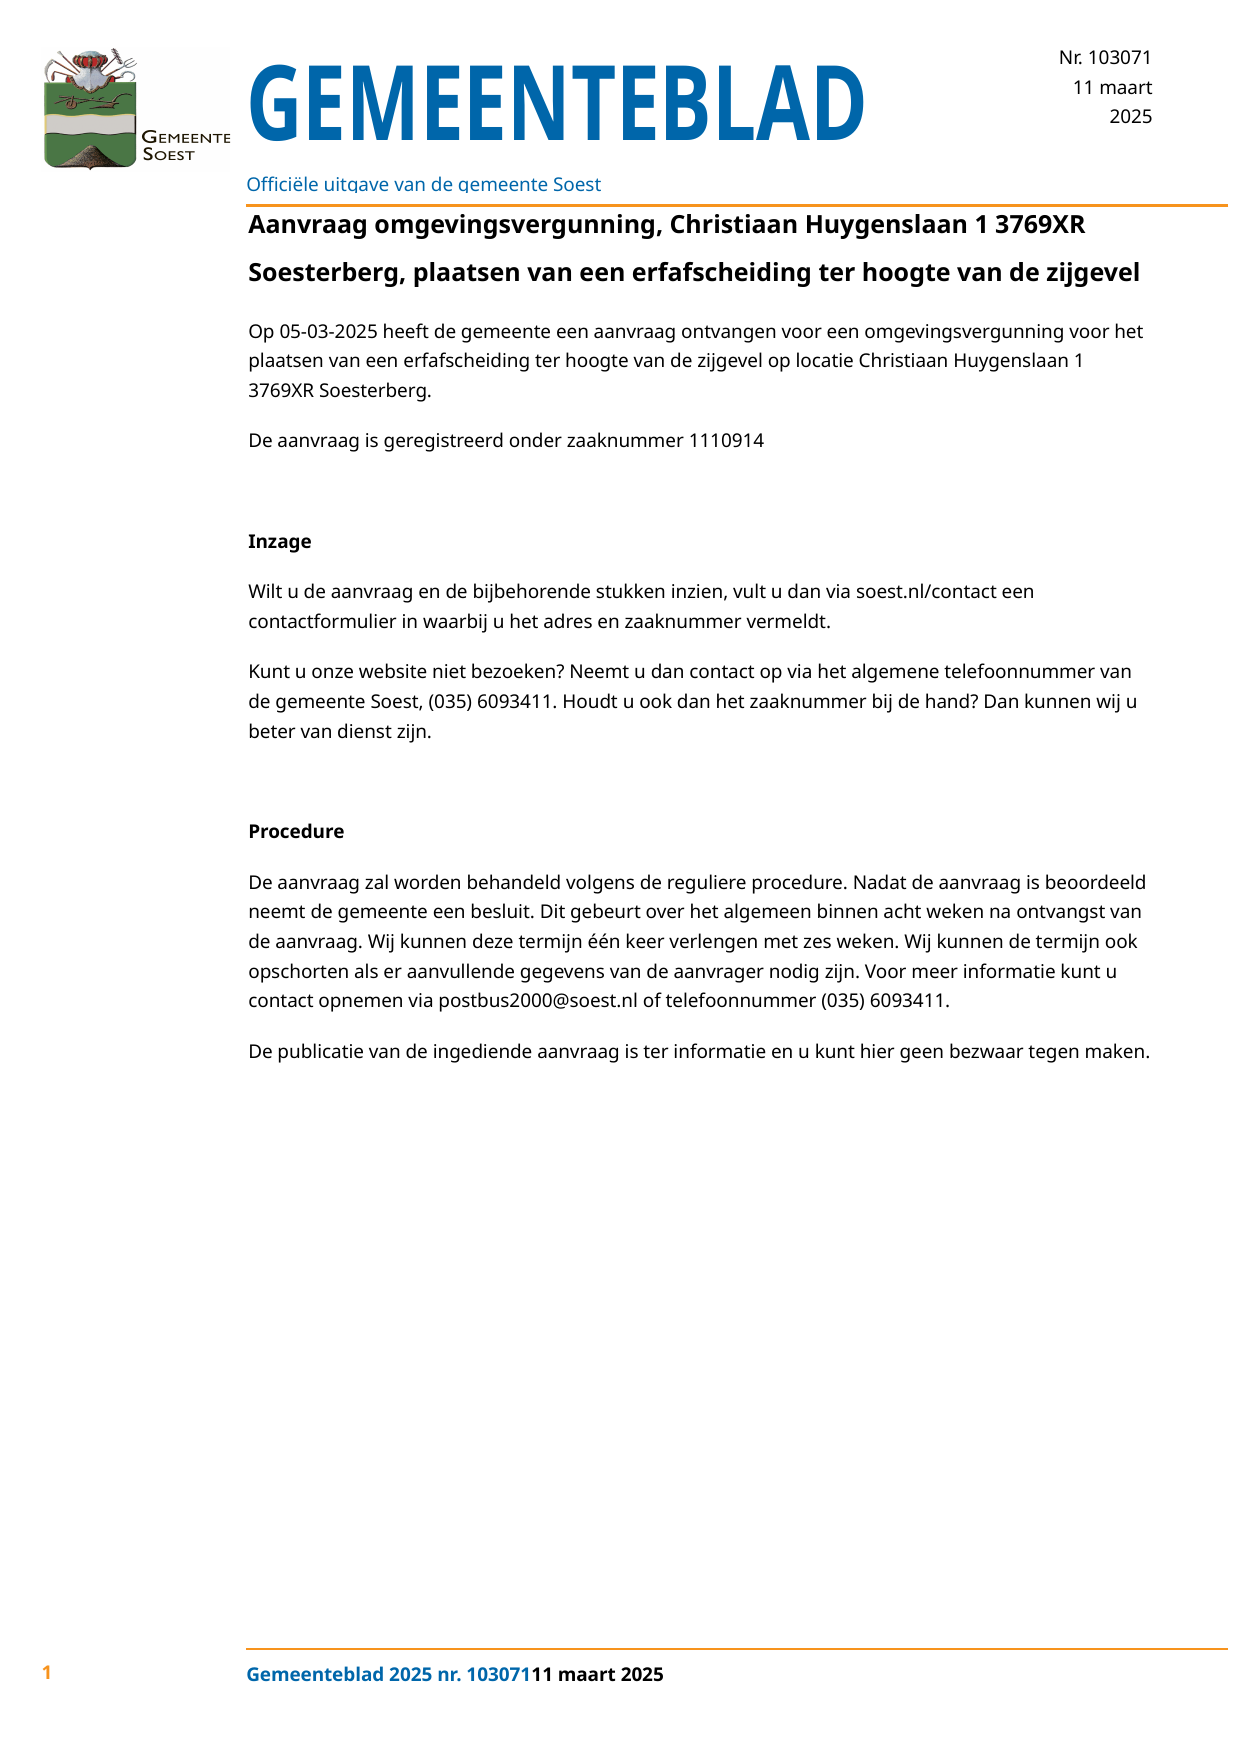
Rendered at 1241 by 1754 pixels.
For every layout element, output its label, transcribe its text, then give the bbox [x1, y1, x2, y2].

text Inzage [248, 528, 1152, 554]
text Wilt u de aanvraag en de bijbehorende stukken inzien, vult u dan via soest.nl/contact een contactformulier in waarbij u het adres en zaaknummer vermeldt. [248, 579, 1152, 634]
text De publicatie van de ingediende aanvraag is ter informatie en u kunt hier geen bezwaar tegen maken. [248, 1038, 1152, 1064]
picture [41, 47, 231, 172]
text Procedure [248, 819, 1152, 844]
text De aanvraag zal worden behandeld volgens de reguliere procedure. Nadat de aanvraag is beoordeeld neemt de gemeente een besluit. Dit gebeurt over het algemeen binnen acht weken na ontvangst van de aanvraag. Wij kunnen deze termijn één keer verlengen met zes weken. Wij kunnen de termijn ook opschorten als er aanvullende gegevens van de aanvrager nodig zijn. Voor meer informatie kunt u contact opnemen via postbus2000@soest.nl of telefoonnummer (035) 6093411. [248, 869, 1152, 1013]
text Op 05-03-2025 heeft de gemeente een aanvraag ontvangen voor een omgevingsvergunning voor het plaatsen van een erfafscheiding ter hoogte van de zijgevel op locatie Christiaan Huygenslaan 1 3769XR Soesterberg. [248, 318, 1152, 403]
text De aanvraag is geregistreerd onder zaaknummer 1110914 [248, 427, 1152, 453]
text Kunt u onze website niet bezoeken? Neemt u dan contact op via het algemene telefoonnummer van de gemeente Soest, (035) 6093411. Houdt u ook dan het zaaknummer bij de hand? Dan kunnen wij u beter van dienst zijn. [248, 659, 1152, 744]
text Aanvraag omgevingsvergunning, Christiaan Huygenslaan 1 3769XR Soesterberg, plaatsen van een erfafscheiding ter hoogte van de zijgevel [248, 207, 1152, 288]
